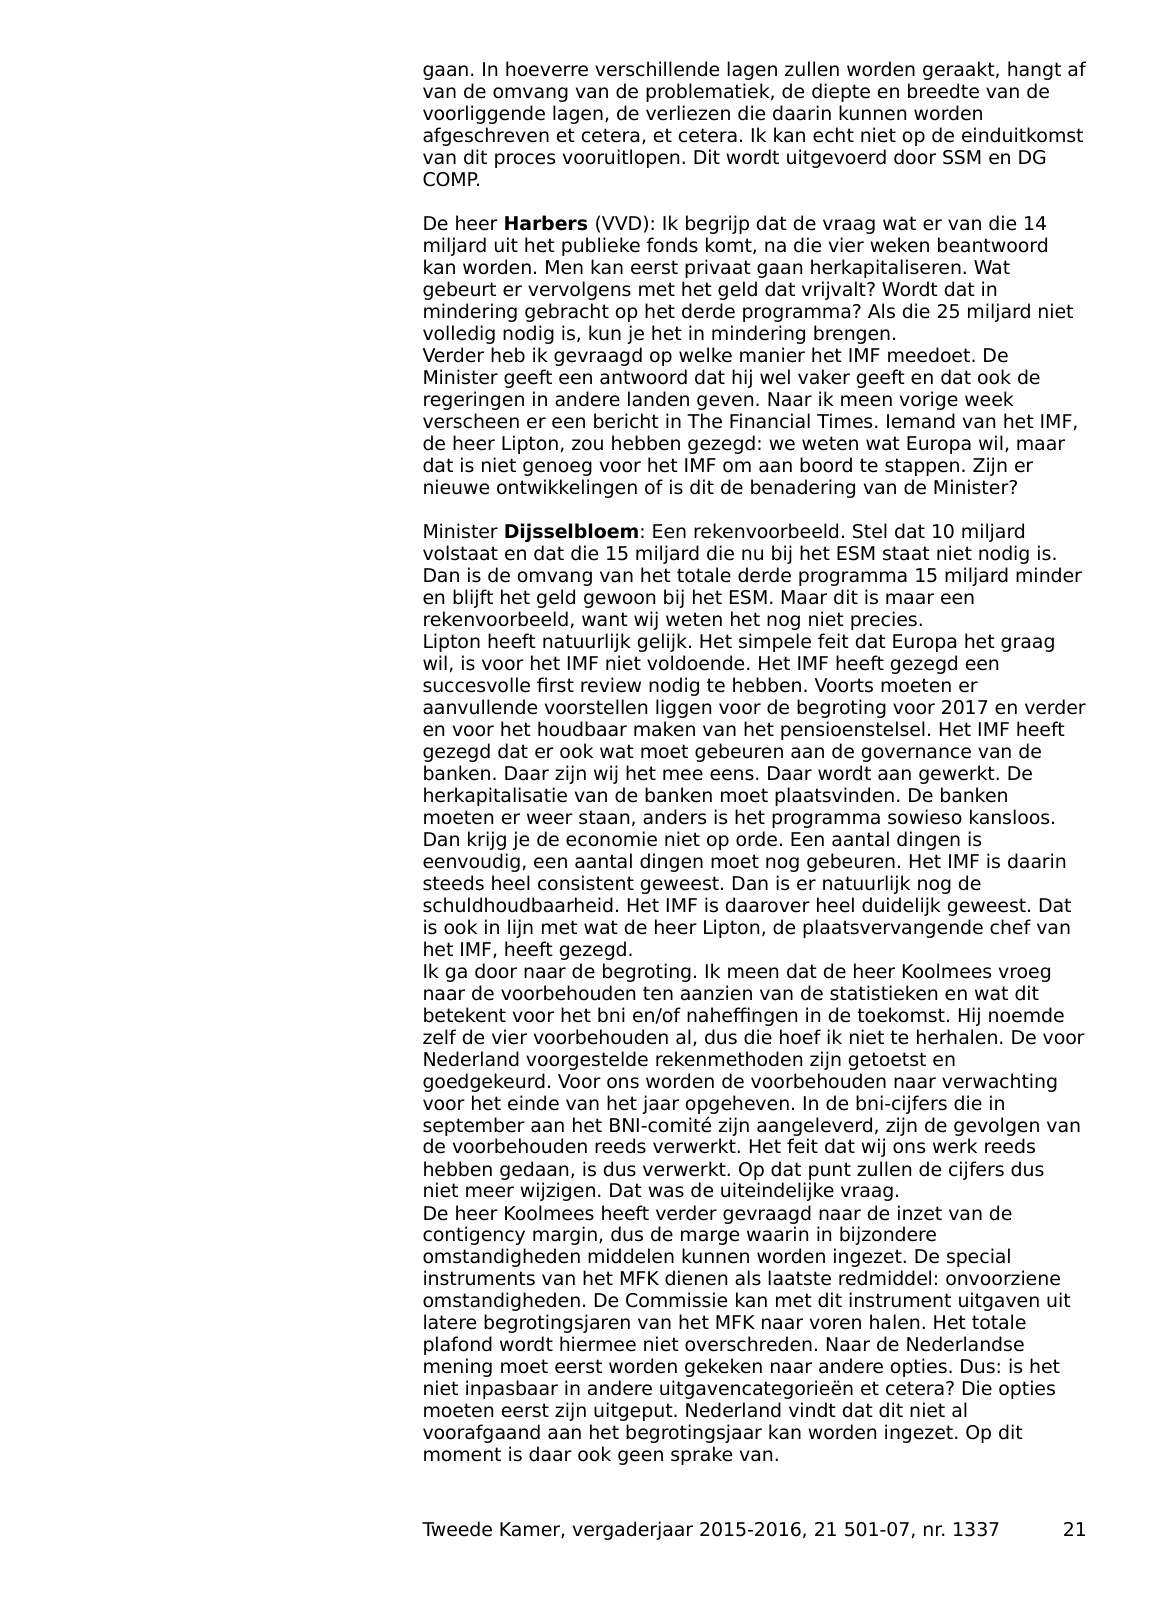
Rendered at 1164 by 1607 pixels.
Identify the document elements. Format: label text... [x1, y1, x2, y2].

text gaan. In hoeverre verschillende lagen zullen worden geraakt, hangt af van de omvang van de problematiek, de diepte en breedte van de voorliggende lagen, de verliezen die daarin kunnen worden afgeschreven et cetera, et cetera. Ik kan echt niet op de einduitkomst van dit proces vooruitlopen. Dit wordt uitgevoerd door SSM en DG COMP. [422, 59, 1087, 191]
text De heer Koolmees heeft verder gevraagd naar de inzet van de contigency margin, dus de marge waarin in bijzondere omstandigheden middelen kunnen worden ingezet. De special instruments van het MFK dienen als laatste redmiddel: onvoorziene omstandigheden. De Commissie kan met dit instrument uitgaven uit latere begrotingsjaren van het MFK naar voren halen. Het totale plafond wordt hiermee niet overschreden. Naar de Nederlandse mening moet eerst worden gekeken naar andere opties. Dus: is het niet inpasbaar in andere uitgavencategorieën et cetera? Die opties moeten eerst zijn uitgeput. Nederland vindt dat dit niet al voorafgaand aan het begrotingsjaar kan worden ingezet. Op dit moment is daar ook geen sprake van. [422, 1202, 1087, 1466]
text Minister Dijsselbloem: Een rekenvoorbeeld. Stel dat 10 miljard volstaat en dat die 15 miljard die nu bij het ESM staat niet nodig is. Dan is de omvang van het totale derde programma 15 miljard minder en blijft het geld gewoon bij het ESM. Maar dit is maar een rekenvoorbeeld, want wij weten het nog niet precies. [422, 521, 1087, 631]
text Lipton heeft natuurlijk gelijk. Het simpele feit dat Europa het graag wil, is voor het IMF niet voldoende. Het IMF heeft gezegd een succesvolle first review nodig te hebben. Voorts moeten er aanvullende voorstellen liggen voor de begroting voor 2017 en verder en voor het houdbaar maken van het pensioenstelsel. Het IMF heeft gezegd dat er ook wat moet gebeuren aan de governance van de banken. Daar zijn wij het mee eens. Daar wordt aan gewerkt. De herkapitalisatie van de banken moet plaatsvinden. De banken moeten er weer staan, anders is het programma sowieso kansloos. Dan krijg je de economie niet op orde. Een aantal dingen is eenvoudig, een aantal dingen moet nog gebeuren. Het IMF is daarin steeds heel consistent geweest. Dan is er natuurlijk nog de schuldhoudbaarheid. Het IMF is daarover heel duidelijk geweest. Dat is ook in lijn met wat de heer Lipton, de plaatsvervangende chef van het IMF, heeft gezegd. [422, 631, 1087, 961]
text De heer Harbers (VVD): Ik begrijp dat de vraag wat er van die 14 miljard uit het publieke fonds komt, na die vier weken beantwoord kan worden. Men kan eerst privaat gaan herkapitaliseren. Wat gebeurt er vervolgens met het geld dat vrijvalt? Wordt dat in mindering gebracht op het derde programma? Als die 25 miljard niet volledig nodig is, kun je het in mindering brengen. [422, 213, 1087, 345]
text Verder heb ik gevraagd op welke manier het IMF meedoet. De Minister geeft een antwoord dat hij wel vaker geeft en dat ook de regeringen in andere landen geven. Naar ik meen vorige week verscheen er een bericht in The Financial Times. Iemand van het IMF, de heer Lipton, zou hebben gezegd: we weten wat Europa wil, maar dat is niet genoeg voor het IMF om aan boord te stappen. Zijn er nieuwe ontwikkelingen of is dit de benadering van de Minister? [422, 345, 1087, 499]
text Ik ga door naar de begroting. Ik meen dat de heer Koolmees vroeg naar de voorbehouden ten aanzien van de statistieken en wat dit betekent voor het bni en/of naheffingen in de toekomst. Hij noemde zelf de vier voorbehouden al, dus die hoef ik niet te herhalen. De voor Nederland voorgestelde rekenmethoden zijn getoetst en goedgekeurd. Voor ons worden de voorbehouden naar verwachting voor het einde van het jaar opgeheven. In de bni-cijfers die in september aan het BNI-comité zijn aangeleverd, zijn de gevolgen van de voorbehouden reeds verwerkt. Het feit dat wij ons werk reeds hebben gedaan, is dus verwerkt. Op dat punt zullen de cijfers dus niet meer wijzigen. Dat was de uiteindelijke vraag. [422, 961, 1087, 1202]
